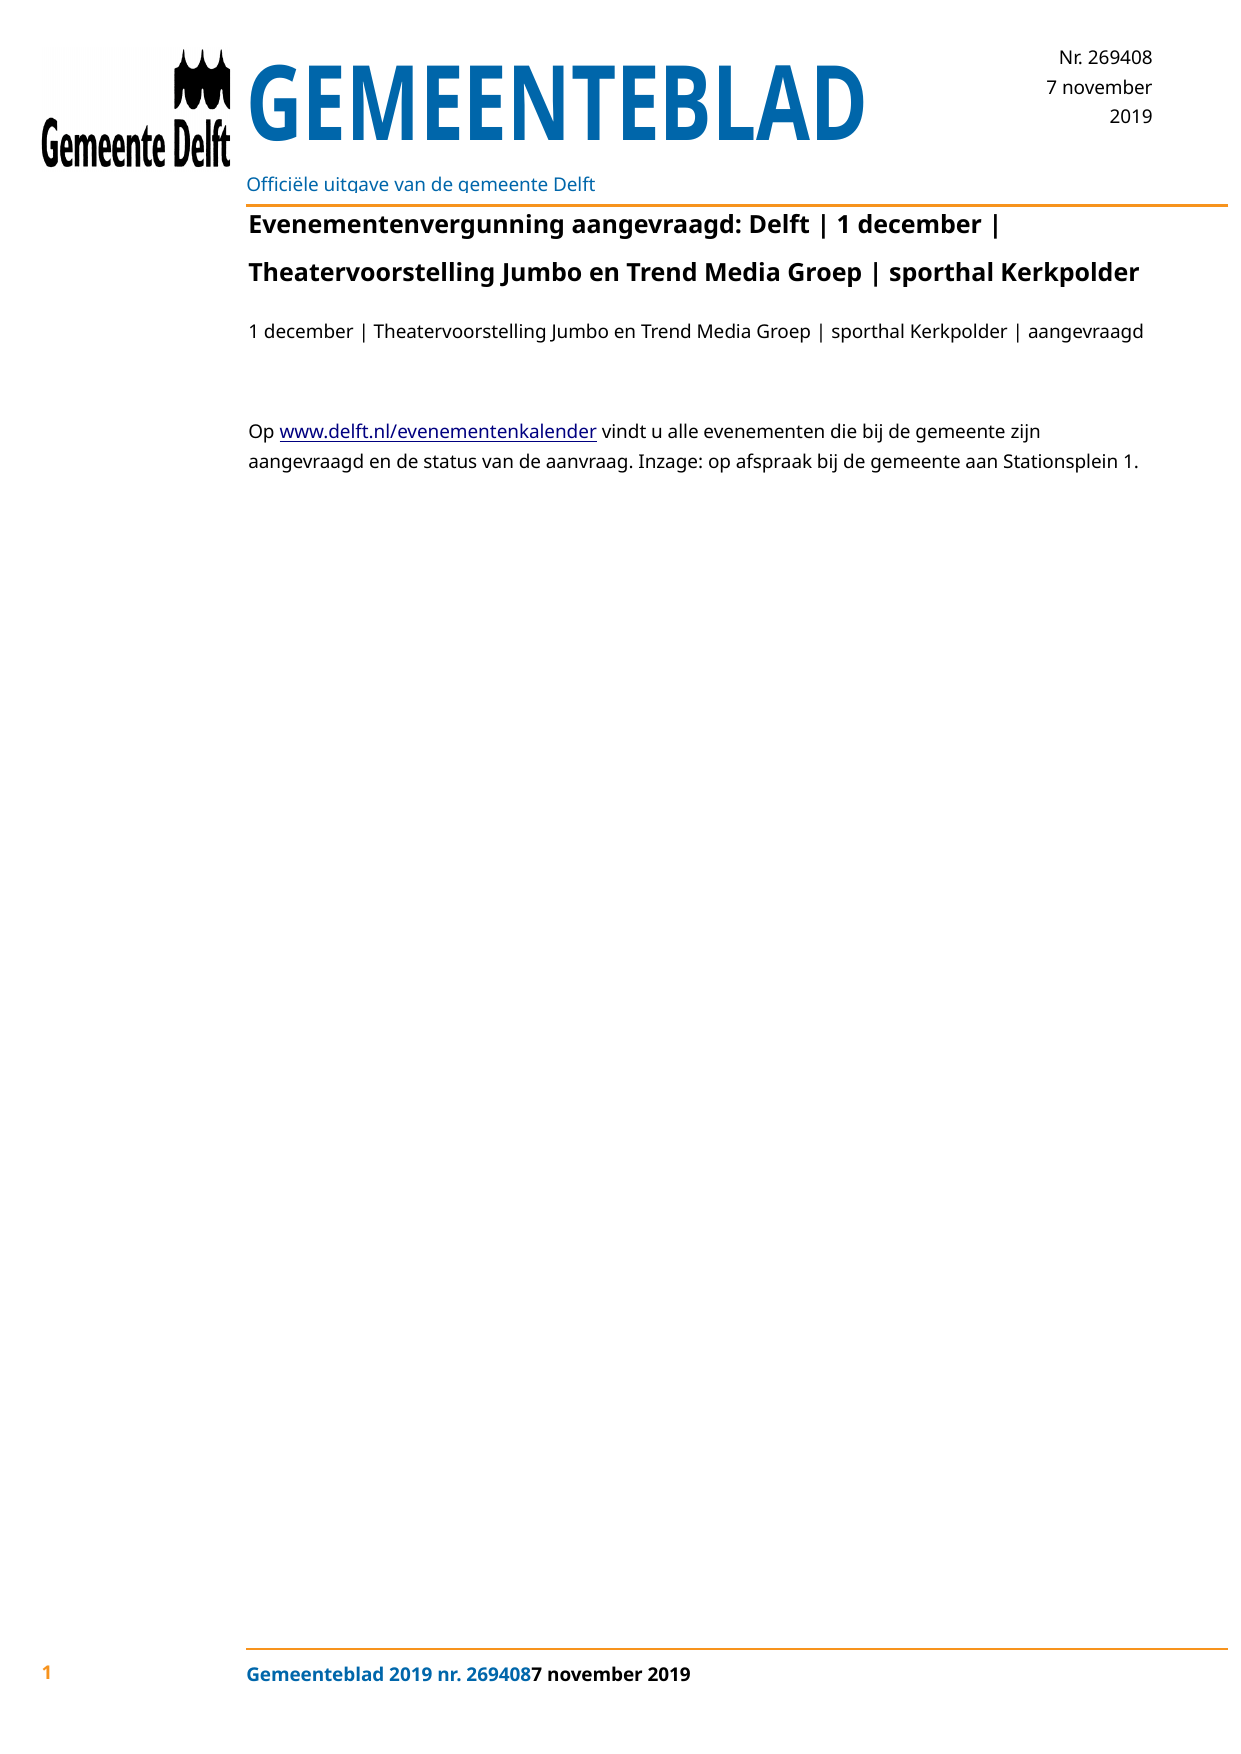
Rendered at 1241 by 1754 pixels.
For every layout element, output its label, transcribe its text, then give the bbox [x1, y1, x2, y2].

text 1 december | Theatervoorstelling Jumbo en Trend Media Groep | sporthal Kerkpolder | aangevraagd [248, 318, 1152, 344]
text Evenementenvergunning aangevraagd: Delft | 1 december | Theatervoorstelling Jumbo en Trend Media Groep | sporthal Kerkpolder [248, 207, 1152, 288]
text Op www.delft.nl/evenementenkalender vindt u alle evenementen die bij de gemeente zijn aangevraagd en de status van de aanvraag. Inzage: op afspraak bij de gemeente aan Stationsplein 1. [248, 419, 1152, 474]
picture [41, 47, 231, 172]
